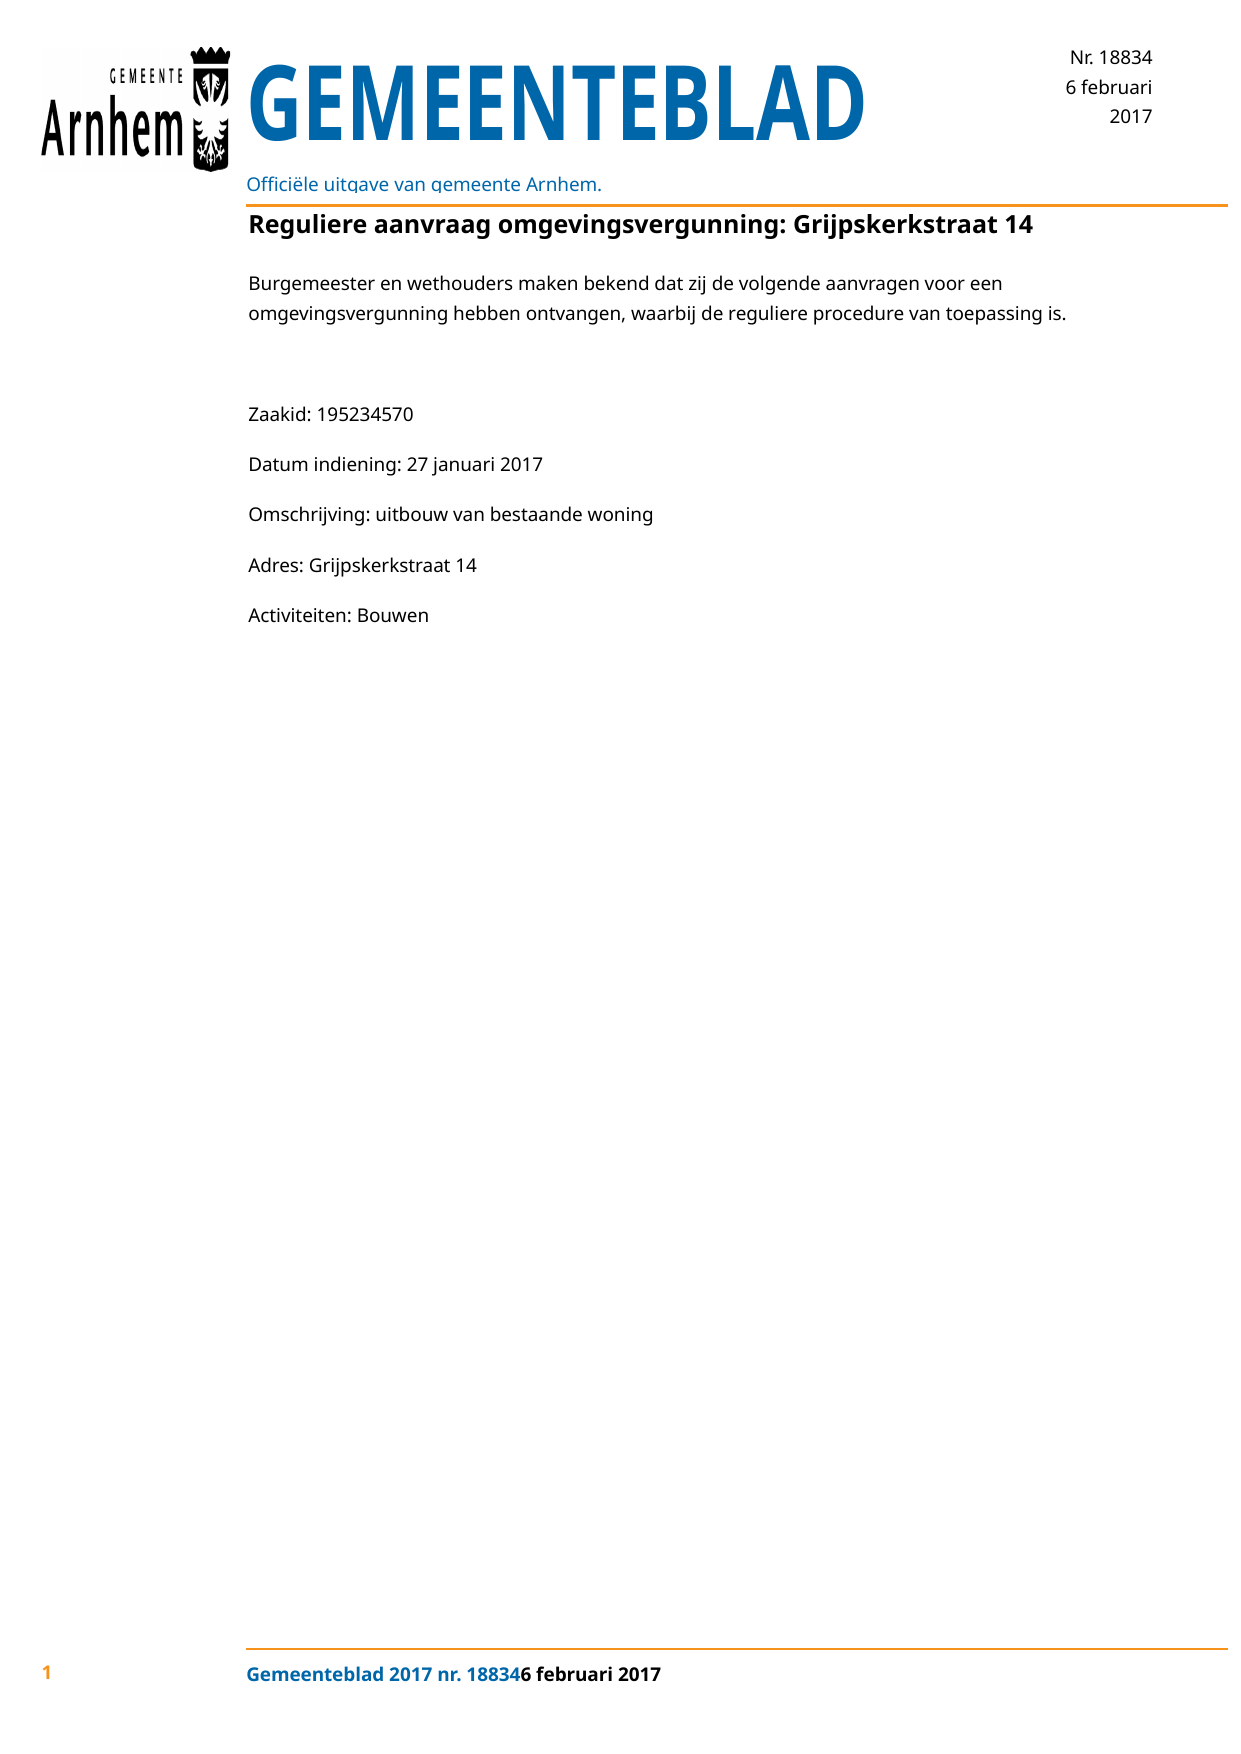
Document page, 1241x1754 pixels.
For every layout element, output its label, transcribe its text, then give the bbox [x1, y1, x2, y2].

text Activiteiten: Bouwen [248, 602, 1152, 628]
picture [41, 47, 231, 172]
text Zaakid: 195234570 [248, 401, 1152, 426]
text Datum indiening: 27 januari 2017 [248, 451, 1152, 477]
text Omschrijving: uitbouw van bestaande woning [248, 502, 1152, 527]
text Adres: Grijpskerkstraat 14 [248, 552, 1152, 578]
text Burgemeester en wethouders maken bekend dat zij de volgende aanvragen voor een omgevingsvergunning hebben ontvangen, waarbij de reguliere procedure van toepassing is. [248, 270, 1152, 326]
text Reguliere aanvraag omgevingsvergunning: Grijpskerkstraat 14 [248, 207, 1152, 241]
